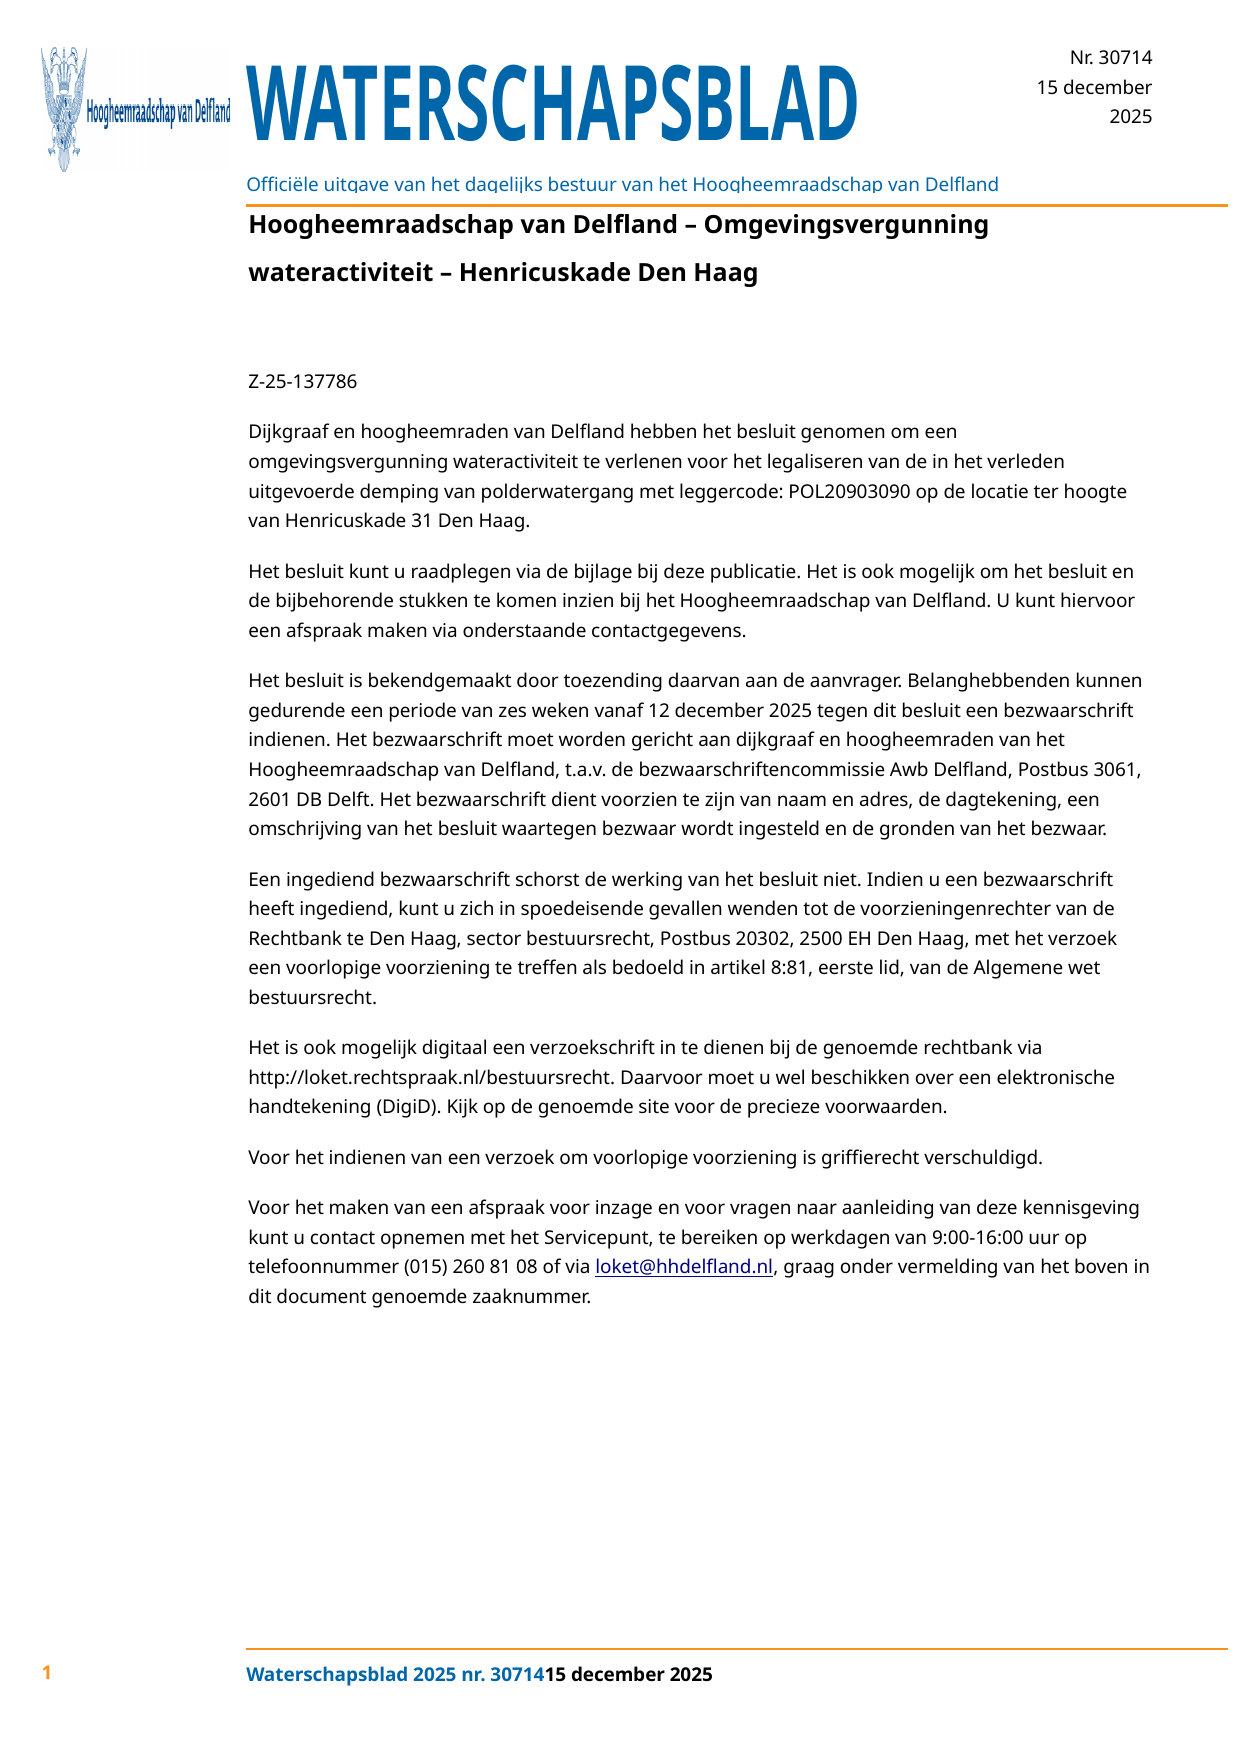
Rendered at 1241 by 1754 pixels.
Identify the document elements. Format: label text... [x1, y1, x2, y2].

text Dijkgraaf en hoogheemraden van Delfland hebben het besluit genomen om een omgevingsvergunning wateractiviteit te verlenen voor het legaliseren van de in het verleden uitgevoerde demping van polderwatergang met leggercode: POL20903090 op de locatie ter hoogte van Henricuskade 31 Den Haag. [248, 419, 1152, 533]
text Het besluit kunt u raadplegen via de bijlage bij deze publicatie. Het is ook mogelijk om het besluit en de bijbehorende stukken te komen inzien bij het Hoogheemraadschap van Delfland. U kunt hiervoor een afspraak maken via onderstaande contactgegevens. [248, 558, 1152, 643]
picture [41, 47, 231, 172]
text Voor het indienen van een verzoek om voorlopige voorziening is griffierecht verschuldigd. [248, 1144, 1152, 1170]
text Hoogheemraadschap van Delfland – Omgevingsvergunning wateractiviteit – Henricuskade Den Haag [248, 207, 1152, 288]
text Voor het maken van een afspraak voor inzage en voor vragen naar aanleiding van deze kennisgeving kunt u contact opnemen met het Servicepunt, te bereiken op werkdagen van 9:00-16:00 uur op telefoonnummer (015) 260 81 08 of via loket@hhdelfland.nl, graag onder vermelding van het boven in dit document genoemde zaaknummer. [248, 1194, 1152, 1309]
text Het besluit is bekendgemaakt door toezending daarvan aan de aanvrager. Belanghebbenden kunnen gedurende een periode van zes weken vanaf 12 december 2025 tegen dit besluit een bezwaarschrift indienen. Het bezwaarschrift moet worden gericht aan dijkgraaf en hoogheemraden van het Hoogheemraadschap van Delfland, t.a.v. de bezwaarschriftencommissie Awb Delfland, Postbus 3061, 2601 DB Delft. Het bezwaarschrift dient voorzien te zijn van naam en adres, de dagtekening, een omschrijving van het besluit waartegen bezwaar wordt ingesteld en de gronden van het bezwaar. [248, 667, 1152, 841]
text Z-25-137786 [248, 368, 1152, 394]
text Een ingediend bezwaarschrift schorst de werking van het besluit niet. Indien u een bezwaarschrift heeft ingediend, kunt u zich in spoedeisende gevallen wenden tot de voorzieningenrechter van de Rechtbank te Den Haag, sector bestuursrecht, Postbus 20302, 2500 EH Den Haag, met het verzoek een voorlopige voorziening te treffen als bedoeld in artikel 8:81, eerste lid, van de Algemene wet bestuursrecht. [248, 866, 1152, 1010]
text Het is ook mogelijk digitaal een verzoekschrift in te dienen bij de genoemde rechtbank via http://loket.rechtspraak.nl/bestuursrecht. Daarvoor moet u wel beschikken over een elektronische handtekening (DigiD). Kijk op de genoemde site voor de precieze voorwaarden. [248, 1034, 1152, 1119]
